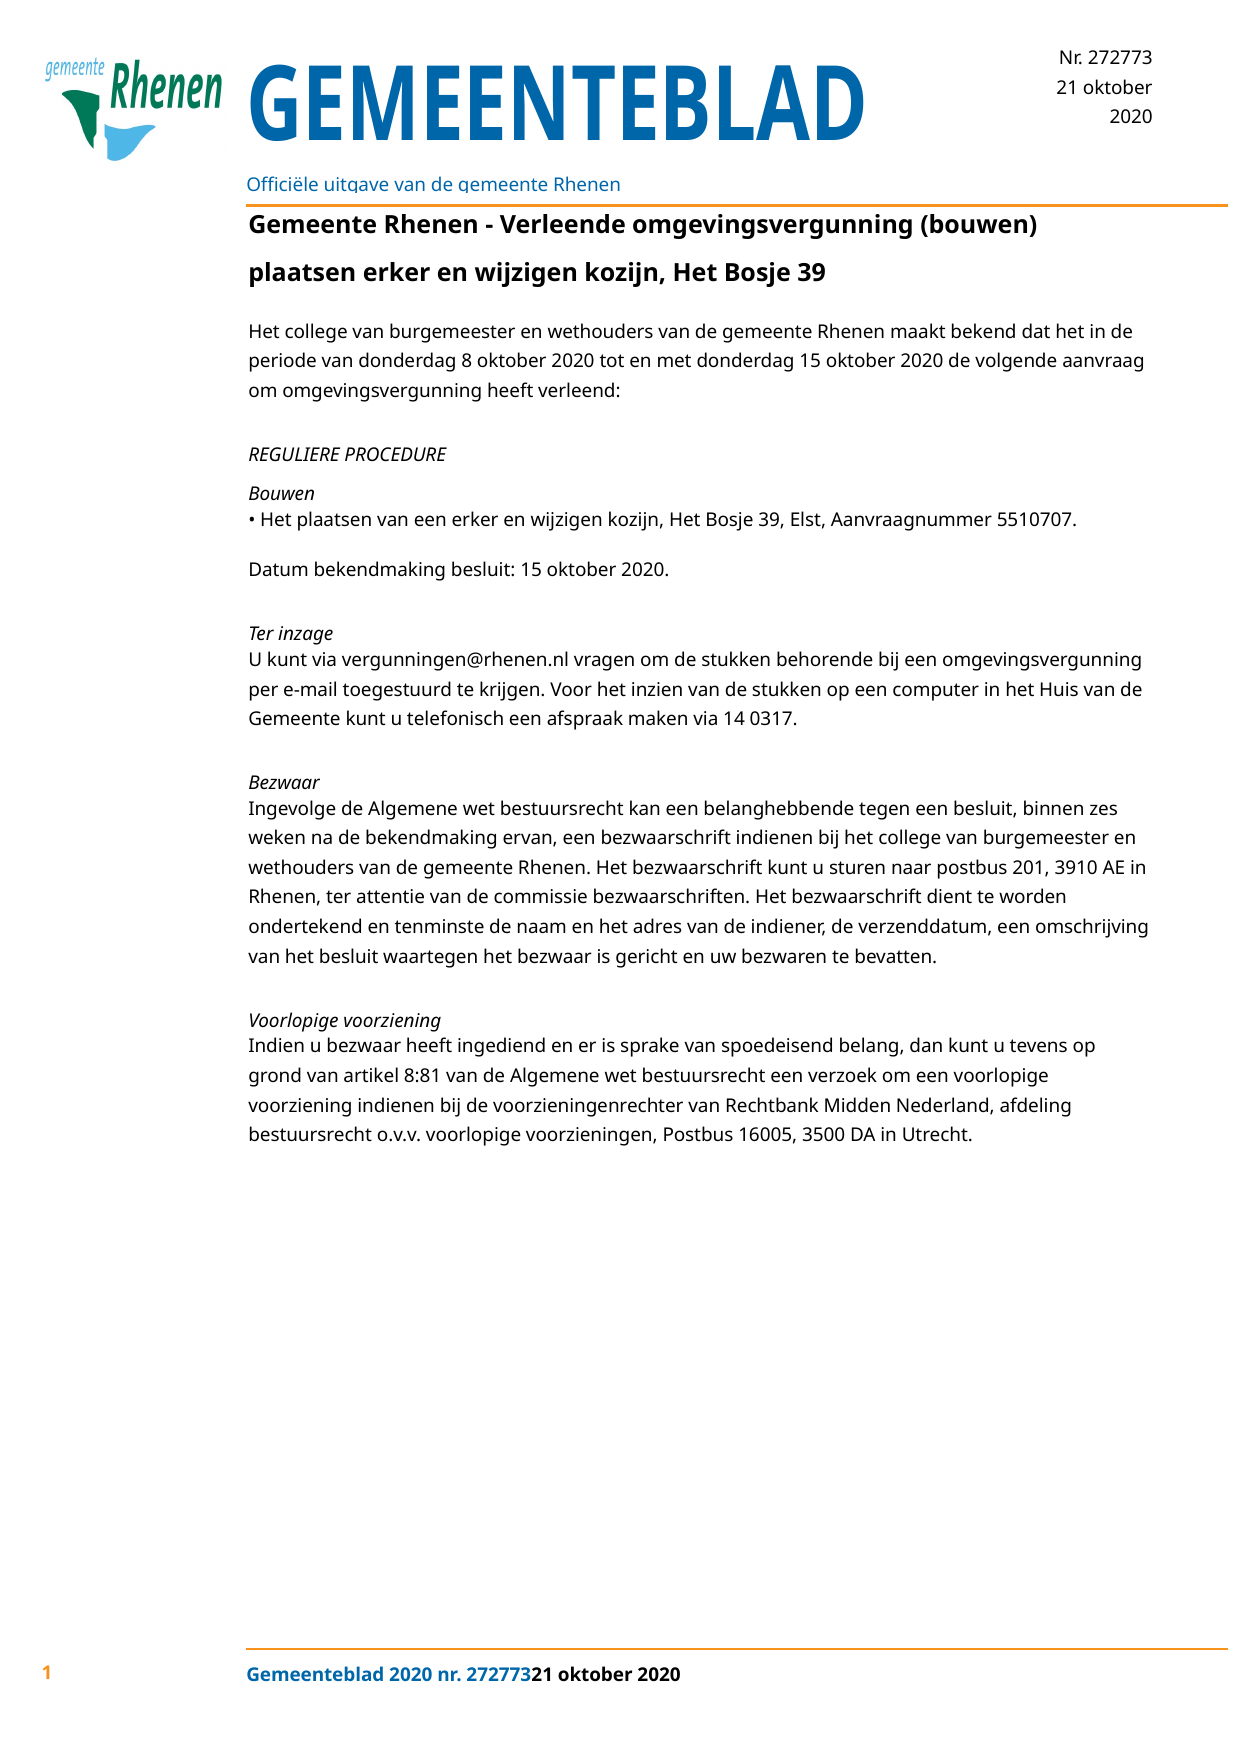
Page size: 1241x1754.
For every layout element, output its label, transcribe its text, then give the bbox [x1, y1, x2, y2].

text Ter inzage [248, 620, 1152, 646]
text Het college van burgemeester en wethouders van de gemeente Rhenen maakt bekend dat het in de periode van donderdag 8 oktober 2020 tot en met donderdag 15 oktober 2020 de volgende aanvraag om omgevingsvergunning heeft verleend: [248, 318, 1152, 403]
text Datum bekendmaking besluit: 15 oktober 2020. [248, 556, 1152, 582]
text Voorlopige voorziening [248, 1007, 1152, 1033]
text U kunt via vergunningen@rhenen.nl vragen om de stukken behorende bij een omgevingsvergunning per e-mail toegestuurd te krijgen. Voor het inzien van de stukken op een computer in het Huis van de Gemeente kunt u telefonisch een afspraak maken via 14 0317. [248, 646, 1152, 731]
text REGULIERE PROCEDURE [248, 441, 1152, 467]
text Bezwaar [248, 769, 1152, 795]
text Ingevolge de Algemene wet bestuursrecht kan een belanghebbende tegen een besluit, binnen zes weken na de bekendmaking ervan, een bezwaarschrift indienen bij het college van burgemeester en wethouders van de gemeente Rhenen. Het bezwaarschrift kunt u sturen naar postbus 201, 3910 AE in Rhenen, ter attentie van de commissie bezwaarschriften. Het bezwaarschrift dient te worden ondertekend en tenminste de naam en het adres van de indiener, de verzenddatum, een omschrijving van het besluit waartegen het bezwaar is gericht en uw bezwaren te bevatten. [248, 795, 1152, 969]
picture [41, 47, 231, 172]
text Bouwen [248, 480, 1152, 506]
text Indien u bezwaar heeft ingediend en er is sprake van spoedeisend belang, dan kunt u tevens op grond van artikel 8:81 van de Algemene wet bestuursrecht een verzoek om een voorlopige voorziening indienen bij de voorzieningenrechter van Rechtbank Midden Nederland, afdeling bestuursrecht o.v.v. voorlopige voorzieningen, Postbus 16005, 3500 DA in Utrecht. [248, 1033, 1152, 1147]
text Gemeente Rhenen - Verleende omgevingsvergunning (bouwen) plaatsen erker en wijzigen kozijn, Het Bosje 39 [248, 207, 1152, 288]
text • Het plaatsen van een erker en wijzigen kozijn, Het Bosje 39, Elst, Aanvraagnummer 5510707. [248, 506, 1152, 532]
